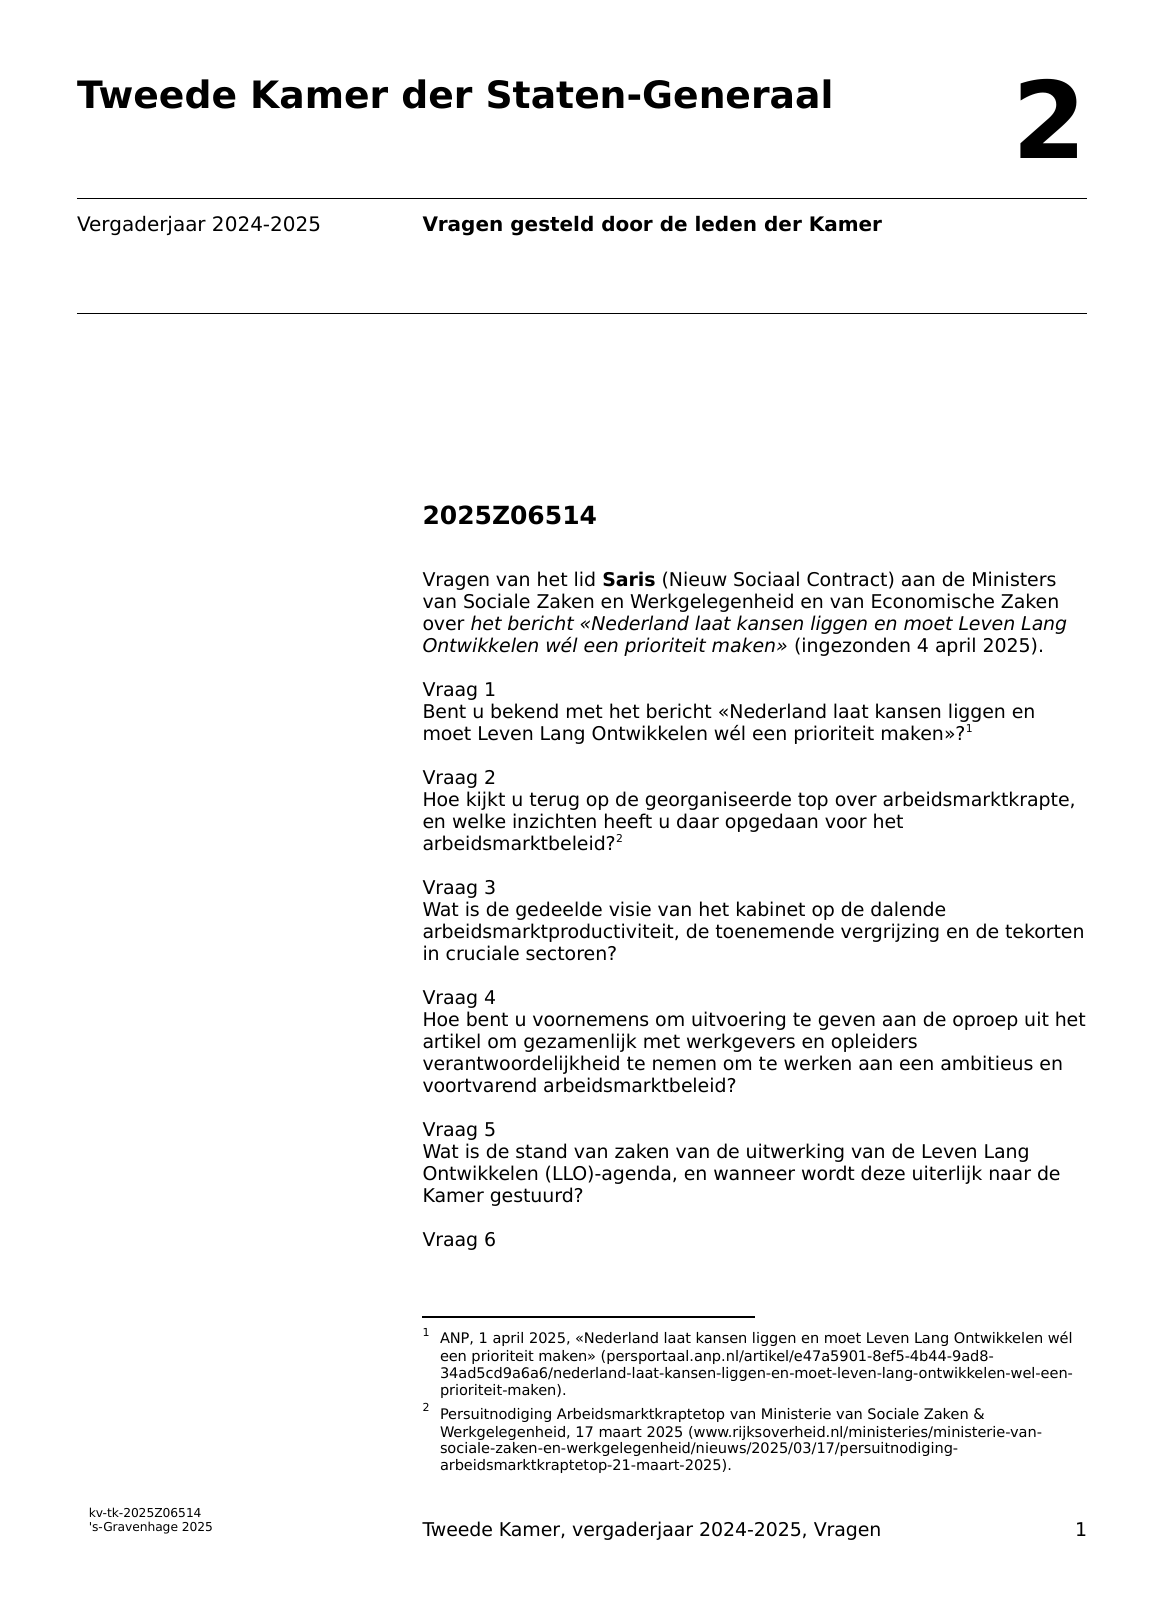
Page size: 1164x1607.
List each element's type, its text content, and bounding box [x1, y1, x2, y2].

text Wat is de stand van zaken van de uitwerking van de Leven Lang Ontwikkelen (LLO)-agenda, en wanneer wordt deze uiterlijk naar de Kamer gestuurd? [422, 1141, 1087, 1207]
text Bent u bekend met het bericht «Nederland laat kansen liggen en moet Leven Lang Ontwikkelen wél een prioriteit maken»? [422, 701, 1087, 745]
text Vraag 3 [422, 877, 1087, 899]
text Vraag 4 [422, 987, 1087, 1009]
table_header Tweede Kamer der Staten-Generaal [77, 59, 886, 198]
text ANP, 1 april 2025, «Nederland laat kansen liggen en moet Leven Lang Ontwikkelen wél een prioriteit maken» (persportaal.anp.nl/artikel/e47a5901-8ef5-4b44-9ad8-34ad5cd9a6a6/nederland-laat-kansen-liggen-en-moet-leven-lang-ontwikkelen-wel-een-prioriteit-maken). [422, 1326, 1087, 1399]
text Vraag 2 [422, 767, 1087, 789]
table_header 2 [886, 59, 1087, 198]
text Vraag 5 [422, 1119, 1087, 1141]
text 's-Gravenhage 2025 [88, 1520, 323, 1534]
text Hoe bent u voornemens om uitvoering te geven aan de oproep uit het artikel om gezamenlijk met werkgevers en opleiders verantwoordelijkheid te nemen om te werken aan een ambitieus en voortvarend arbeidsmarktbeleid? [422, 1009, 1087, 1097]
text Hoe kijkt u terug op de georganiseerde top over arbeidsmarktkrapte, en welke inzichten heeft u daar opgedaan voor het arbeidsmarktbeleid? [422, 789, 1087, 855]
table_cell Vergaderjaar 2024-2025 [77, 199, 422, 313]
text kv-tk-2025Z06514 [88, 1506, 323, 1520]
text Wat is de gedeelde visie van het kabinet op de dalende arbeidsmarktproductiviteit, de toenemende vergrijzing en de tekorten in cruciale sectoren? [422, 899, 1087, 965]
table_cell Vragen gesteld door de leden der Kamer [422, 199, 1087, 313]
text 2025Z06514 [422, 501, 1087, 531]
text Vraag 1 [422, 679, 1087, 701]
text Vragen van het lid Saris (Nieuw Sociaal Contract) aan de Ministers van Sociale Zaken en Werkgelegenheid en van Economische Zaken over het bericht «Nederland laat kansen liggen en moet Leven Lang Ontwikkelen wél een prioriteit maken» (ingezonden 4 april 2025). [422, 569, 1087, 657]
text Persuitnodiging Arbeidsmarktkraptetop van Ministerie van Sociale Zaken & Werkgelegenheid, 17 maart 2025 (www.rijksoverheid.nl/ministeries/ministerie-van-sociale-zaken-en-werkgelegenheid/nieuws/2025/03/17/persuitnodiging-arbeidsmarktkraptetop-21-maart-2025). [422, 1402, 1087, 1474]
text Vraag 6 [422, 1229, 1087, 1251]
